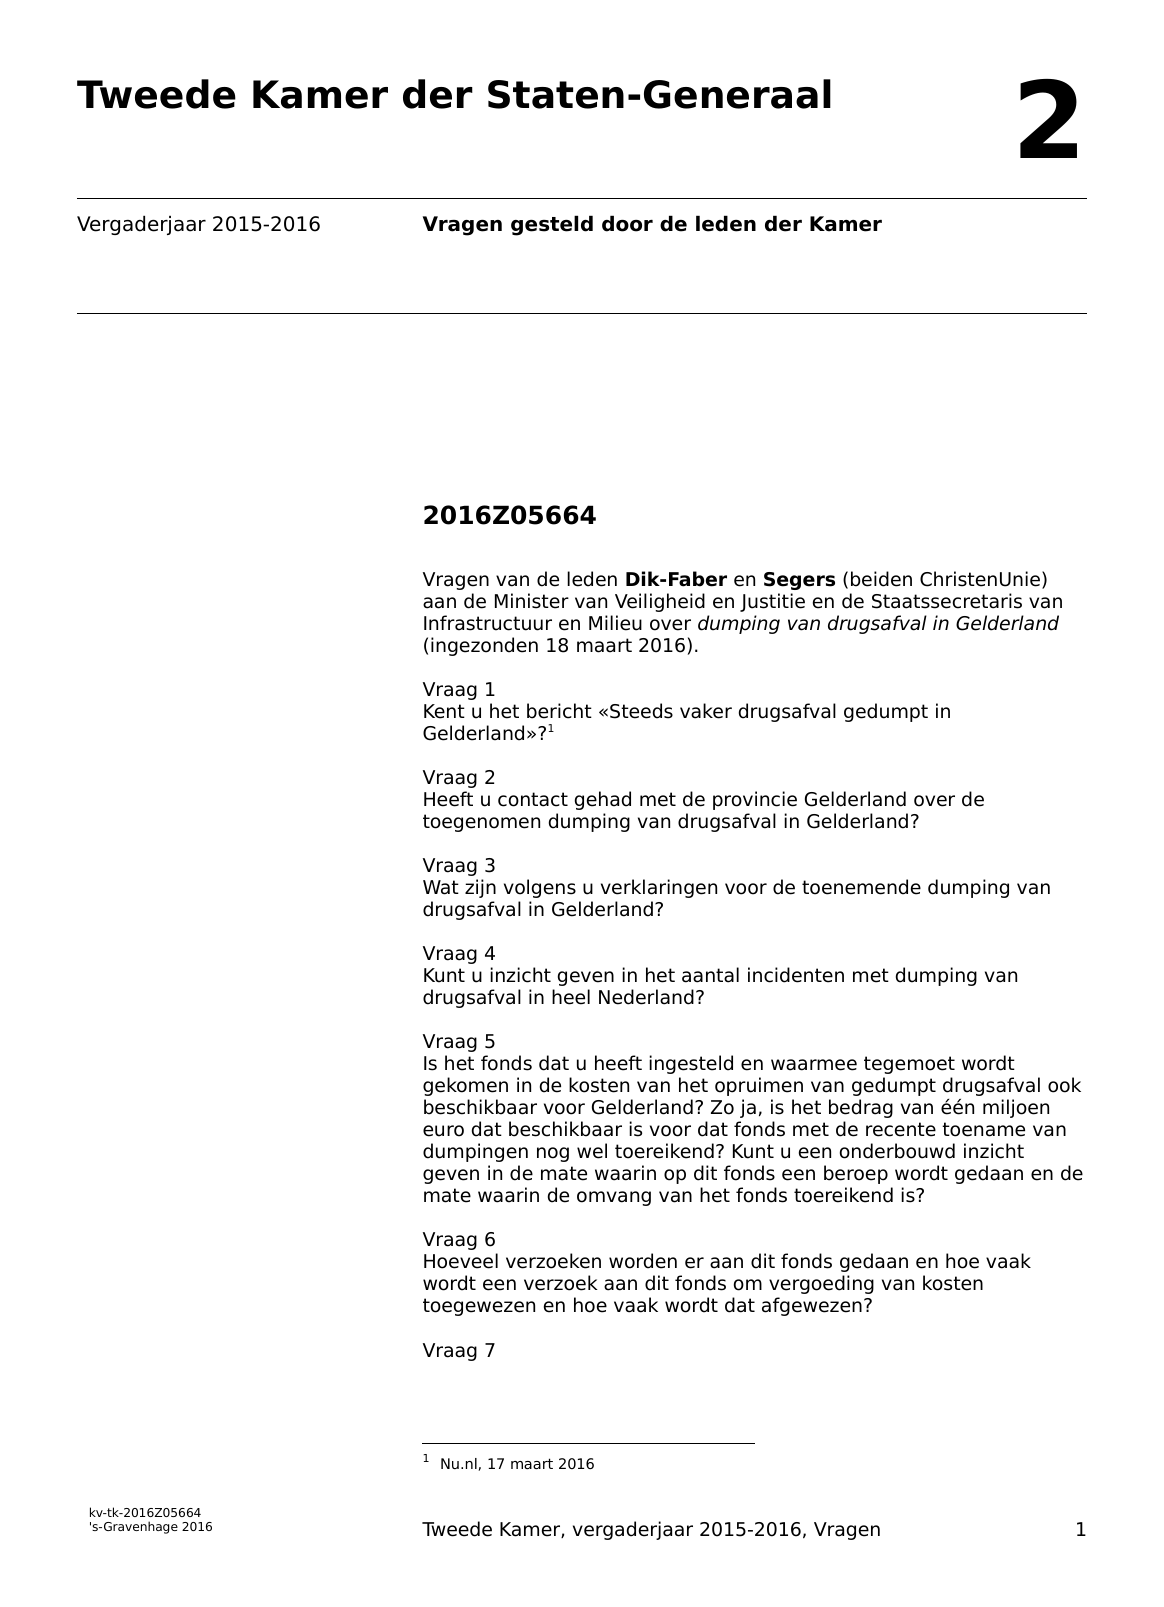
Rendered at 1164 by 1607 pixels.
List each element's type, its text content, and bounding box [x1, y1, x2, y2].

text Heeft u contact gehad met de provincie Gelderland over de toegenomen dumping van drugsafval in Gelderland? [422, 789, 1087, 833]
table_cell Vergaderjaar 2015-2016 [77, 199, 422, 313]
text Vraag 4 [422, 943, 1087, 965]
text Nu.nl, 17 maart 2016 [422, 1452, 1087, 1474]
table_cell Vragen gesteld door de leden der Kamer [422, 199, 1087, 313]
text Vraag 1 [422, 679, 1087, 701]
text Wat zijn volgens u verklaringen voor de toenemende dumping van drugsafval in Gelderland? [422, 877, 1087, 921]
table_header Tweede Kamer der Staten-Generaal [77, 59, 886, 198]
text Vraag 6 [422, 1229, 1087, 1251]
text Vraag 5 [422, 1031, 1087, 1053]
text kv-tk-2016Z05664 [88, 1506, 323, 1520]
text 's-Gravenhage 2016 [88, 1520, 323, 1534]
text Vraag 3 [422, 855, 1087, 877]
text Kent u het bericht «Steeds vaker drugsafval gedumpt in Gelderland»? [422, 701, 1087, 745]
text Vraag 2 [422, 767, 1087, 789]
text Vragen van de leden Dik-Faber en Segers (beiden ChristenUnie) aan de Minister van Veiligheid en Justitie en de Staatssecretaris van Infrastructuur en Milieu over dumping van drugsafval in Gelderland (ingezonden 18 maart 2016). [422, 569, 1087, 657]
text 2016Z05664 [422, 501, 1087, 531]
text Vraag 7 [422, 1339, 1087, 1361]
table_header 2 [886, 59, 1087, 198]
text Is het fonds dat u heeft ingesteld en waarmee tegemoet wordt gekomen in de kosten van het opruimen van gedumpt drugsafval ook beschikbaar voor Gelderland? Zo ja, is het bedrag van één miljoen euro dat beschikbaar is voor dat fonds met de recente toename van dumpingen nog wel toereikend? Kunt u een onderbouwd inzicht geven in de mate waarin op dit fonds een beroep wordt gedaan en de mate waarin de omvang van het fonds toereikend is? [422, 1053, 1087, 1207]
text Kunt u inzicht geven in het aantal incidenten met dumping van drugsafval in heel Nederland? [422, 965, 1087, 1009]
text Hoeveel verzoeken worden er aan dit fonds gedaan en hoe vaak wordt een verzoek aan dit fonds om vergoeding van kosten toegewezen en hoe vaak wordt dat afgewezen? [422, 1251, 1087, 1317]
